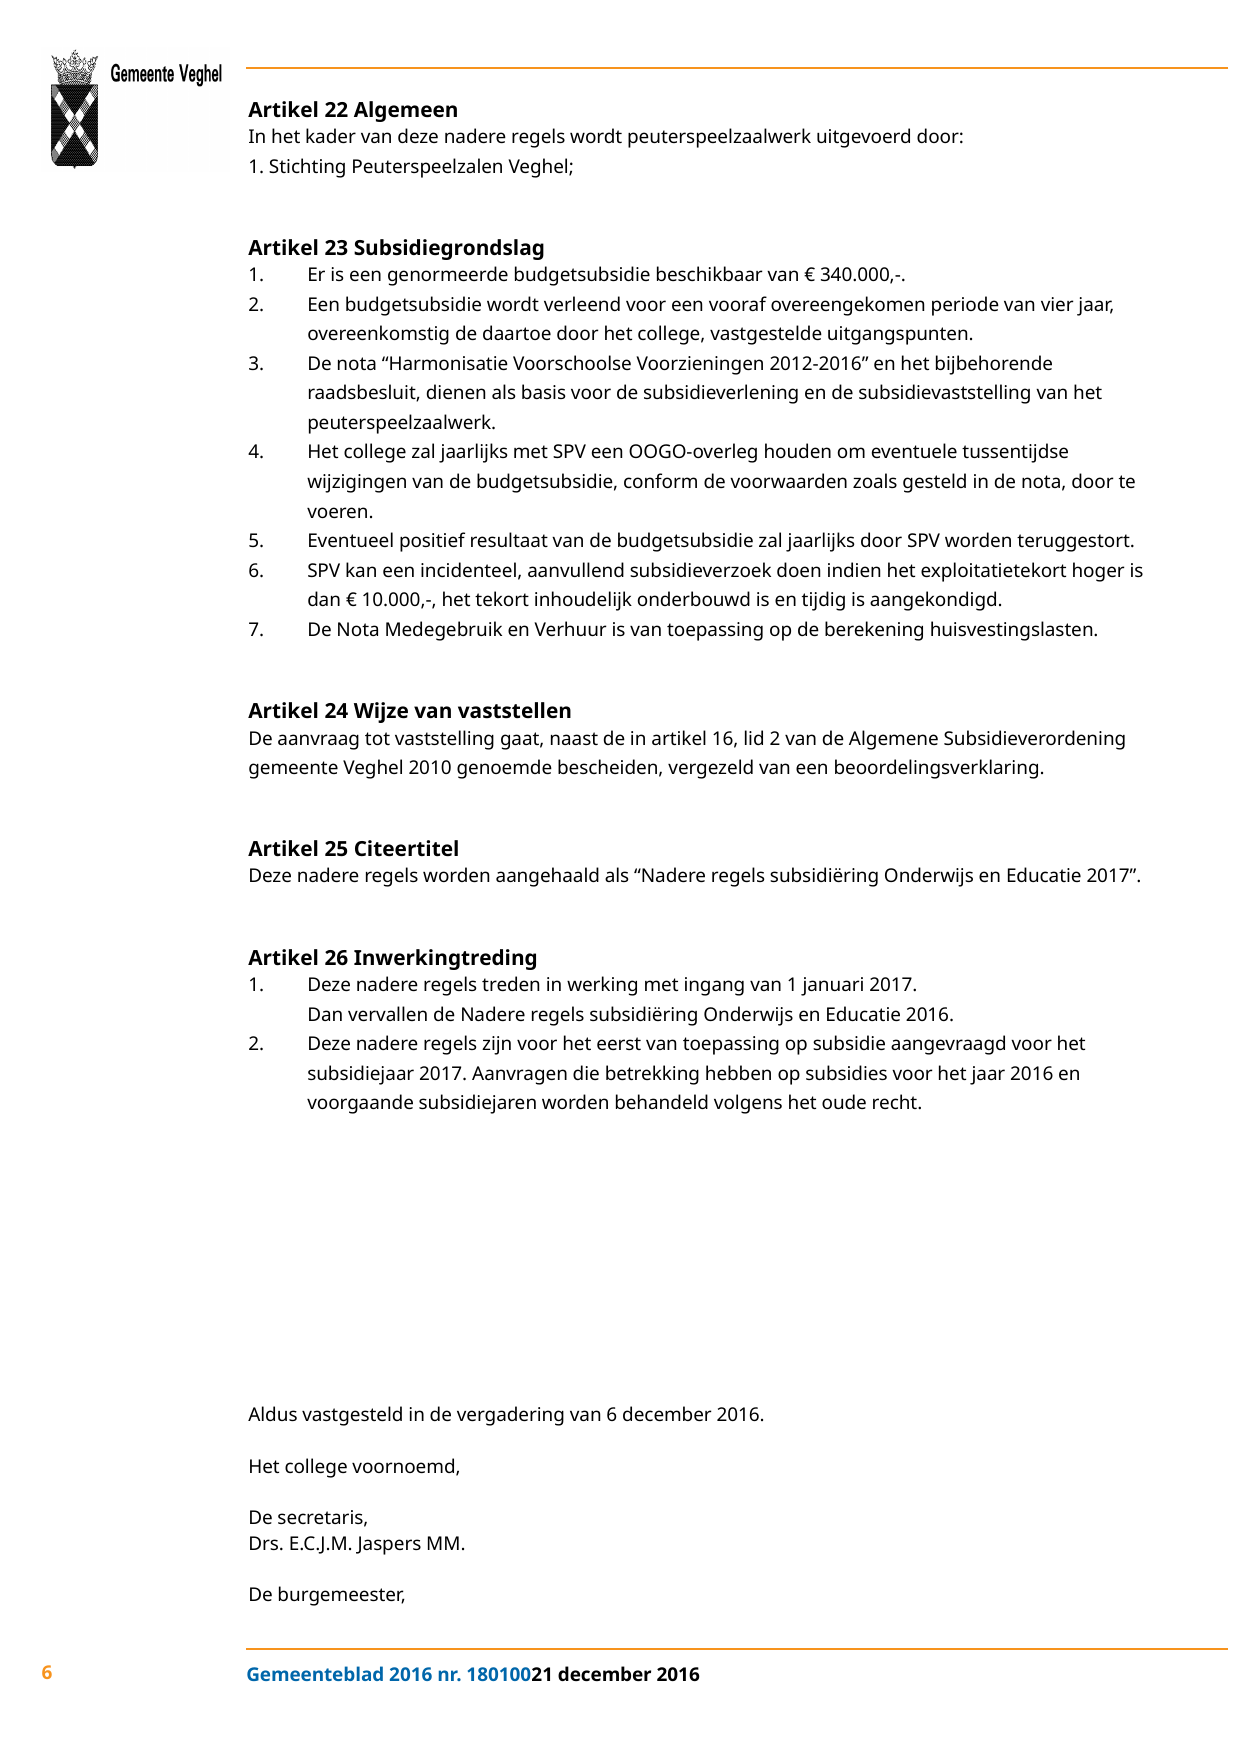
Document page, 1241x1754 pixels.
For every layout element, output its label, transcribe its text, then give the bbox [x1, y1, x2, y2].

text Aldus vastgesteld in de vergadering van 6 december 2016. [248, 1401, 1152, 1427]
list Dan vervallen de Nadere regels subsidiëring Onderwijs en Educatie 2016. [248, 1001, 1152, 1026]
text Drs. E.C.J.M. Jaspers MM. [248, 1530, 1152, 1556]
list SPV kan een incidenteel, aanvullend subsidieverzoek doen indien het exploitatietekort hoger is dan € 10.000,-, het tekort inhoudelijk onderbouwd is en tijdig is aangekondigd. [248, 557, 1152, 612]
list De nota “Harmonisatie Voorschoolse Voorzieningen 2012-2016” en het bijbehorende raadsbesluit, dienen als basis voor de subsidieverlening en de subsidievaststelling van het peuterspeelzaalwerk. [248, 350, 1152, 435]
text Artikel 24 Wijze van vaststellen [248, 696, 1152, 725]
list Het college zal jaarlijks met SPV een OOGO-overleg houden om eventuele tussentijdse wijzigingen van de budgetsubsidie, conform de voorwaarden zoals gesteld in de nota, door te voeren. [248, 439, 1152, 524]
text In het kader van deze nadere regels wordt peuterspeelzaalwerk uitgevoerd door: [248, 123, 1152, 149]
list Eventueel positief resultaat van de budgetsubsidie zal jaarlijks door SPV worden teruggestort. [248, 527, 1152, 553]
text De secretaris, [248, 1504, 1152, 1530]
text Artikel 22 Algemeen [248, 95, 1152, 123]
text Artikel 23 Subsidiegrondslag [248, 233, 1152, 261]
picture [41, 47, 231, 172]
list Deze nadere regels zijn voor het eerst van toepassing op subsidie aangevraagd voor het subsidiejaar 2017. Aanvragen die betrekking hebben op subsidies voor het jaar 2016 en voorgaande subsidiejaren worden behandeld volgens het oude recht. [248, 1030, 1152, 1115]
text Deze nadere regels worden aangehaald als “Nadere regels subsidiëring Onderwijs en Educatie 2017”. [248, 863, 1152, 888]
text 1. Stichting Peuterspeelzalen Veghel; [248, 153, 1152, 178]
list Deze nadere regels treden in werking met ingang van 1 januari 2017. [248, 971, 1152, 997]
text Het college voornoemd, [248, 1453, 1152, 1478]
list Er is een genormeerde budgetsubsidie beschikbaar van € 340.000,-. [248, 261, 1152, 287]
text Artikel 25 Citeertitel [248, 834, 1152, 863]
list De Nota Medegebruik en Verhuur is van toepassing op de berekening huisvestingslasten. [248, 616, 1152, 642]
text De aanvraag tot vaststelling gaat, naast de in artikel 16, lid 2 van de Algemene Subsidieverordening gemeente Veghel 2010 genoemde bescheiden, vergezeld van een beoordelingsverklaring. [248, 725, 1152, 780]
list Een budgetsubsidie wordt verleend voor een vooraf overeengekomen periode van vier jaar, overeenkomstig de daartoe door het college, vastgestelde uitgangspunten. [248, 291, 1152, 346]
text De burgemeester, [248, 1581, 1152, 1607]
text Artikel 26 Inwerkingtreding [248, 943, 1152, 971]
